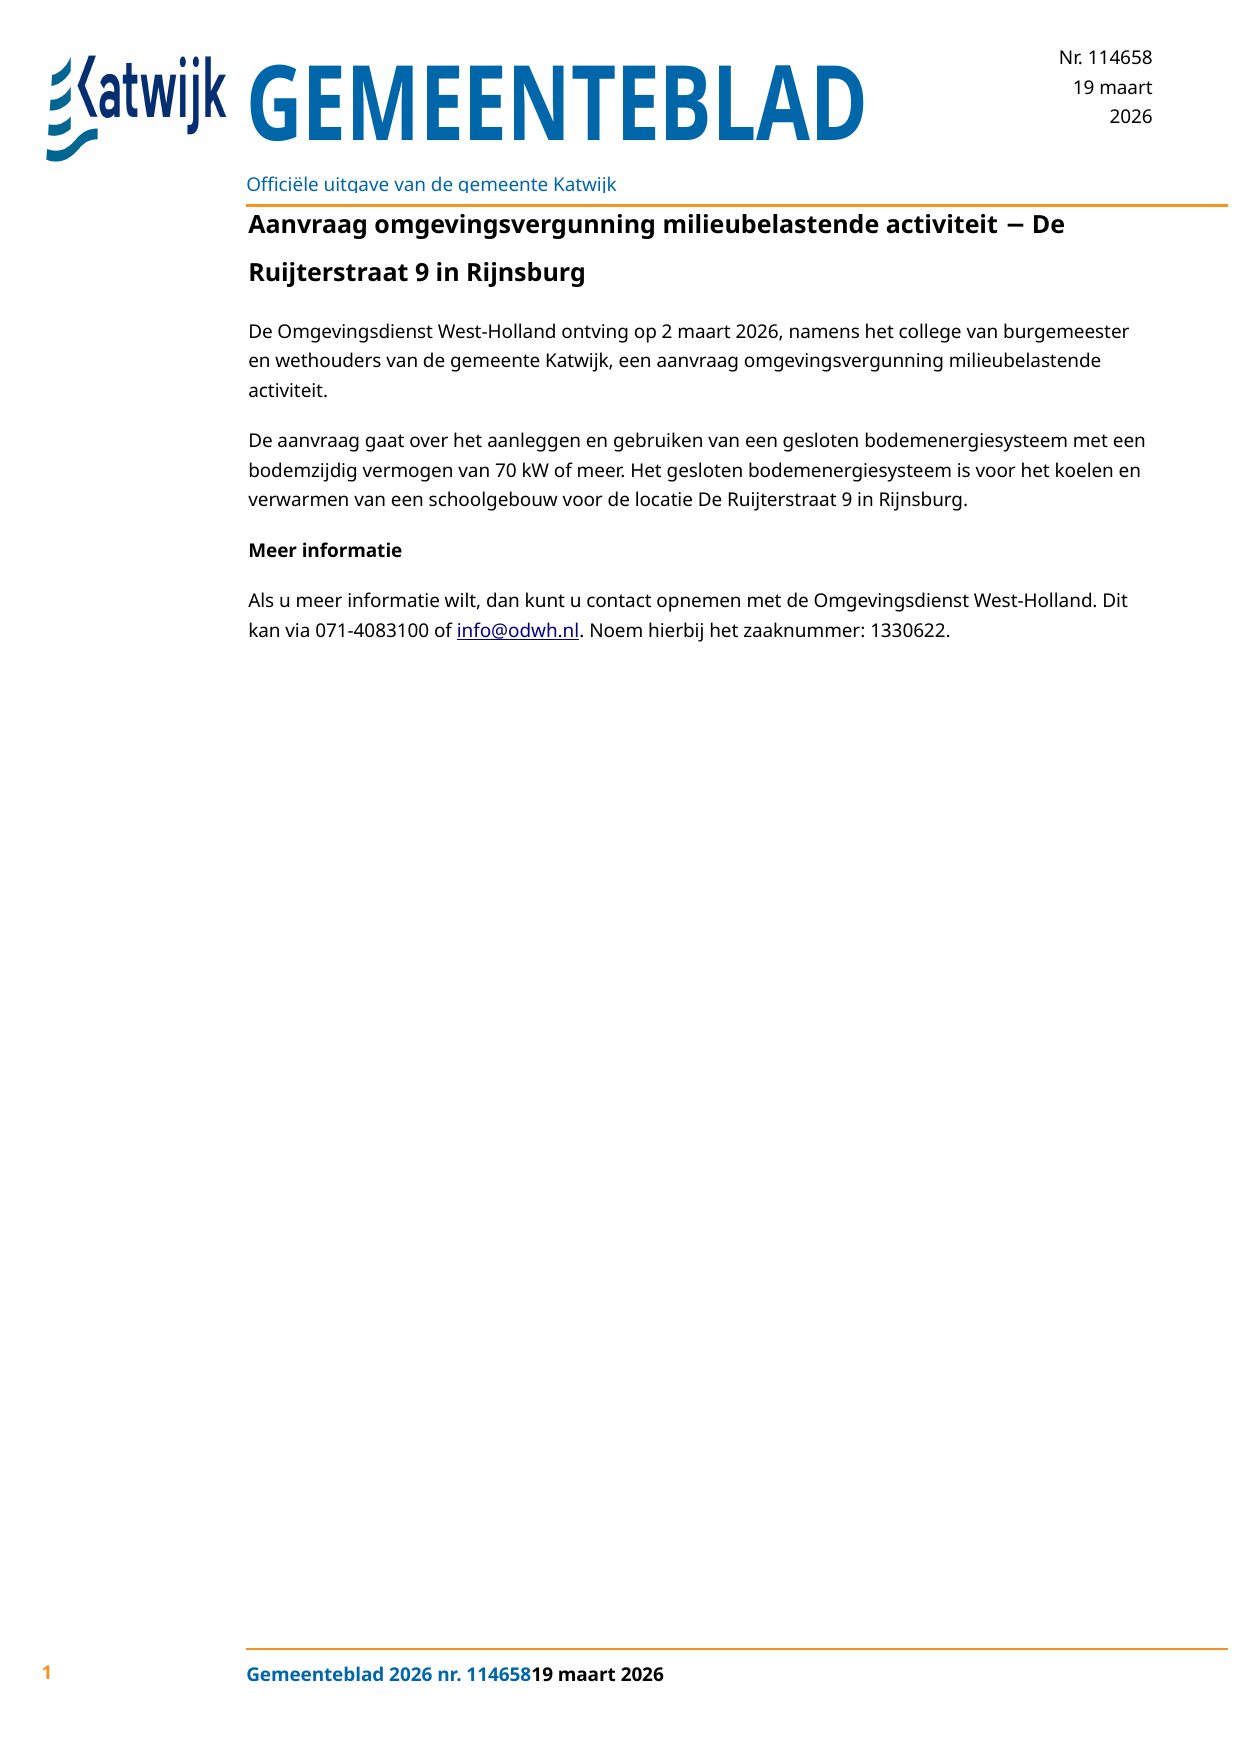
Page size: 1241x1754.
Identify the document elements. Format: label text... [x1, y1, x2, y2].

text De Omgevingsdienst West-Holland ontving op 2 maart 2026, namens het college van burgemeester en wethouders van de gemeente Katwijk, een aanvraag omgevingsvergunning milieubelastende activiteit. [248, 318, 1152, 403]
text De aanvraag gaat over het aanleggen en gebruiken van een gesloten bodemenergiesysteem met een bodemzijdig vermogen van 70 kW of meer. Het gesloten bodemenergiesysteem is voor het koelen en verwarmen van een schoolgebouw voor de locatie De Ruijterstraat 9 in Rijnsburg. [248, 427, 1152, 512]
text Meer informatie [248, 537, 1152, 563]
picture [41, 47, 231, 172]
text Aanvraag omgevingsvergunning milieubelastende activiteit − De Ruijterstraat 9 in Rijnsburg [248, 207, 1152, 288]
text Als u meer informatie wilt, dan kunt u contact opnemen met de Omgevingsdienst West-Holland. Dit kan via 071-4083100 of info@odwh.nl. Noem hierbij het zaaknummer: 1330622. [248, 587, 1152, 643]
